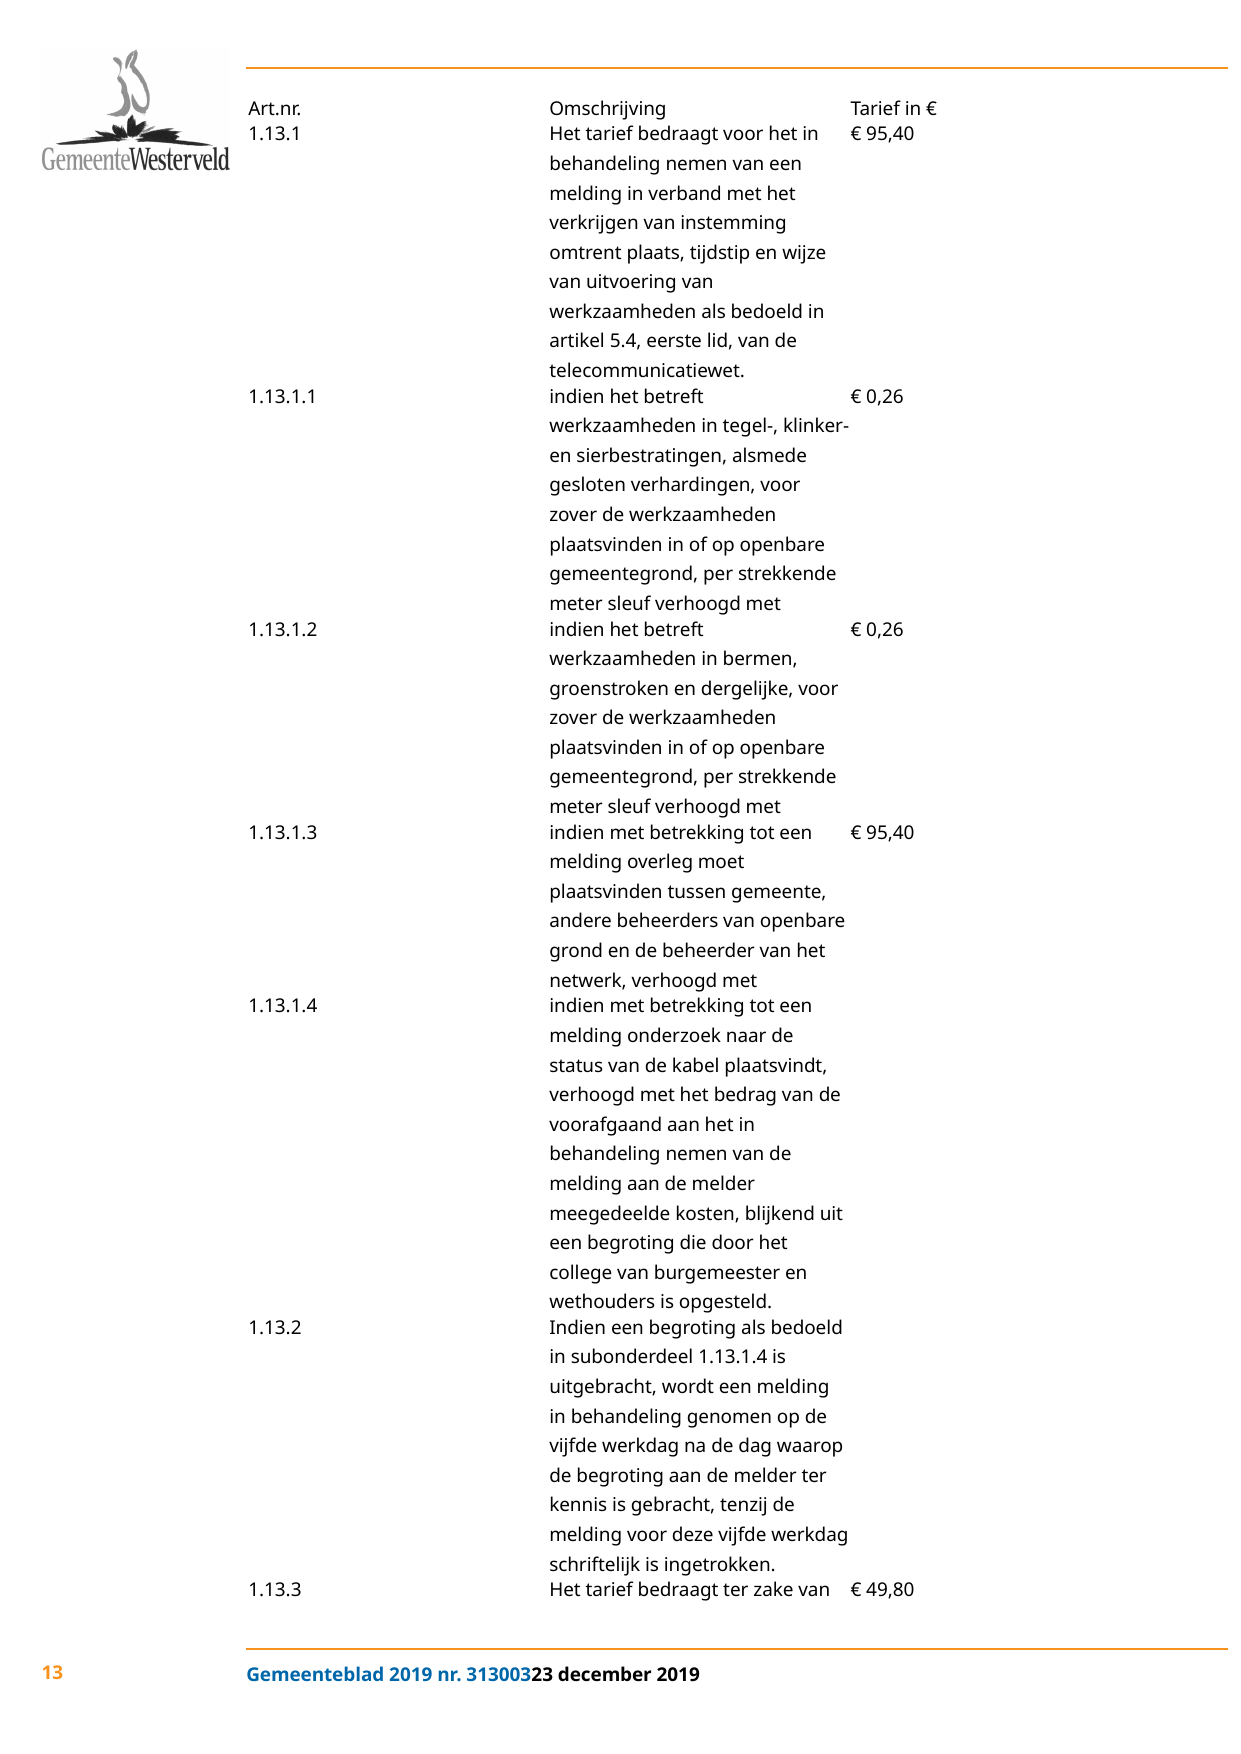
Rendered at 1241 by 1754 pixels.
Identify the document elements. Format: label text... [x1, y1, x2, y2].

table_cell [850, 993, 1152, 1314]
table_cell 1.13.1.3 [248, 819, 549, 993]
table_cell € 95,40 [850, 819, 1152, 993]
table_cell 1.13.1.1 [248, 383, 549, 616]
table_cell 1.13.1.2 [248, 616, 549, 819]
table_cell Het tarief bedraagt voor het in behandeling nemen van een melding in verband met het verkrijgen van instemming omtrent plaats, tijdstip en wijze van uitvoering van werkzaamheden als bedoeld in artikel 5.4, eerste lid, van de telecommunicatiewet. [549, 121, 850, 383]
table_cell € 95,40 [850, 121, 1152, 383]
table_cell indien met betrekking tot een melding overleg moet plaatsvinden tussen gemeente, andere beheerders van openbare grond en de beheerder van het netwerk, verhoogd met [549, 819, 850, 993]
table_header Omschrijving [549, 95, 850, 121]
table_cell Indien een begroting als bedoeld in subonderdeel 1.13.1.4 is uitgebracht, wordt een melding in behandeling genomen op de vijfde werkdag na de dag waarop de begroting aan de melder ter kennis is gebracht, tenzij de melding voor deze vijfde werkdag schriftelijk is ingetrokken. [549, 1314, 850, 1577]
table_cell € 0,26 [850, 383, 1152, 616]
picture [41, 47, 231, 172]
table_cell Het tarief bedraagt ter zake van [549, 1577, 850, 1602]
table_cell indien het betreft werkzaamheden in tegel-, klinker- en sierbestratingen, alsmede gesloten verhardingen, voor zover de werkzaamheden plaatsvinden in of op openbare gemeentegrond, per strekkende meter sleuf verhoogd met [549, 383, 850, 616]
table_cell indien met betrekking tot een melding onderzoek naar de status van de kabel plaatsvindt, verhoogd met het bedrag van de voorafgaand aan het in behandeling nemen van de melding aan de melder meegedeelde kosten, blijkend uit een begroting die door het college van burgemeester en wethouders is opgesteld. [549, 993, 850, 1314]
table_cell € 0,26 [850, 616, 1152, 819]
table_cell 1.13.1 [248, 121, 549, 383]
table_cell [850, 1314, 1152, 1577]
table_header Tarief in € [850, 95, 1152, 121]
table_cell 1.13.2 [248, 1314, 549, 1577]
table_cell € 49,80 [850, 1577, 1152, 1602]
table_cell 1.13.1.4 [248, 993, 549, 1314]
table_header Art.nr. [248, 95, 549, 121]
table_cell indien het betreft werkzaamheden in bermen, groenstroken en dergelijke, voor zover de werkzaamheden plaatsvinden in of op openbare gemeentegrond, per strekkende meter sleuf verhoogd met [549, 616, 850, 819]
table_cell 1.13.3 [248, 1577, 549, 1602]
